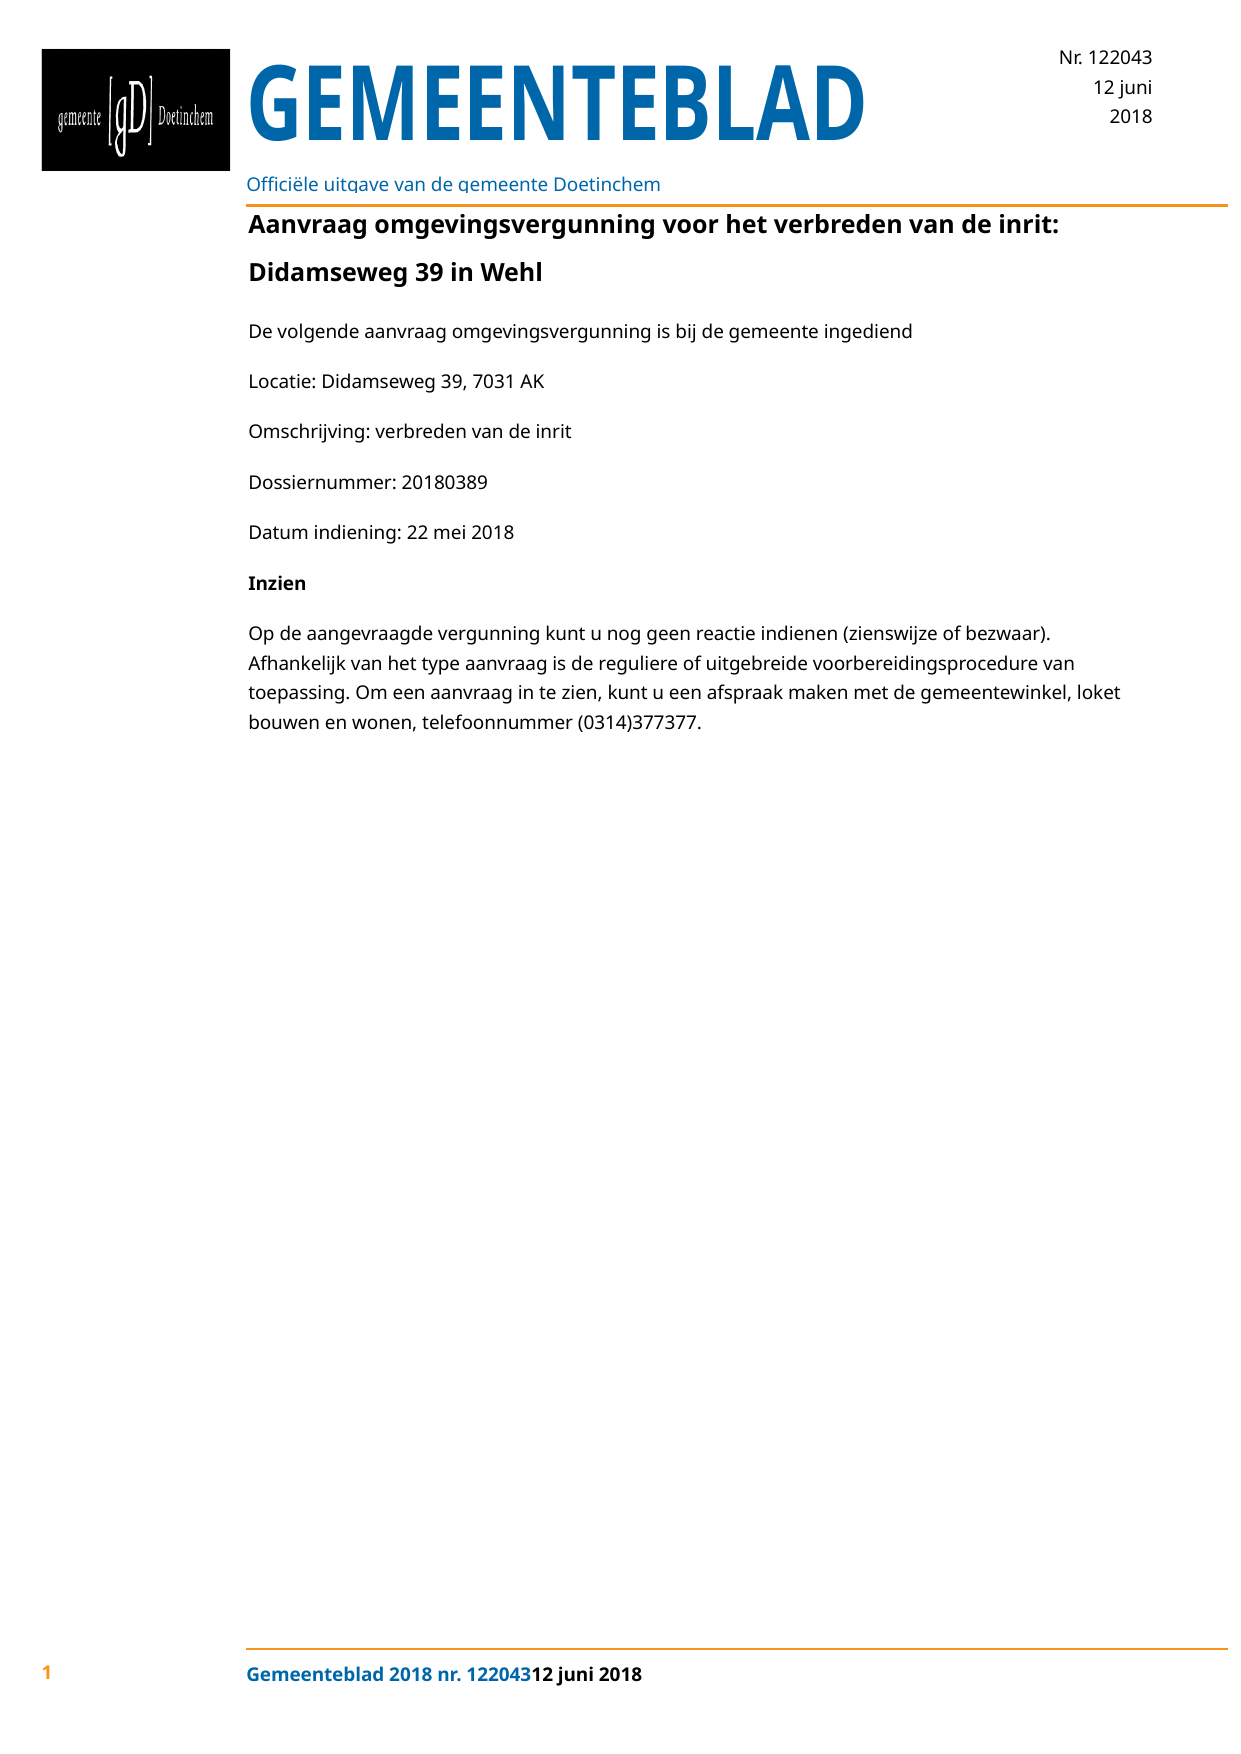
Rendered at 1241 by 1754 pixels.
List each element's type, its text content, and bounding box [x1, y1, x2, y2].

text Op de aangevraagde vergunning kunt u nog geen reactie indienen (zienswijze of bezwaar). Afhankelijk van het type aanvraag is de reguliere of uitgebreide voorbereidingsprocedure van toepassing. Om een aanvraag in te zien, kunt u een afspraak maken met de gemeentewinkel, loket bouwen en wonen, telefoonnummer (0314)377377. [248, 620, 1152, 735]
text De volgende aanvraag omgevingsvergunning is bij de gemeente ingediend [248, 318, 1152, 344]
text Datum indiening: 22 mei 2018 [248, 519, 1152, 545]
text Inzien [248, 570, 1152, 596]
text Dossiernummer: 20180389 [248, 469, 1152, 495]
text Aanvraag omgevingsvergunning voor het verbreden van de inrit: Didamseweg 39 in Wehl [248, 207, 1152, 288]
text Omschrijving: verbreden van de inrit [248, 419, 1152, 444]
picture [41, 47, 231, 172]
text Locatie: Didamseweg 39, 7031 AK [248, 368, 1152, 394]
